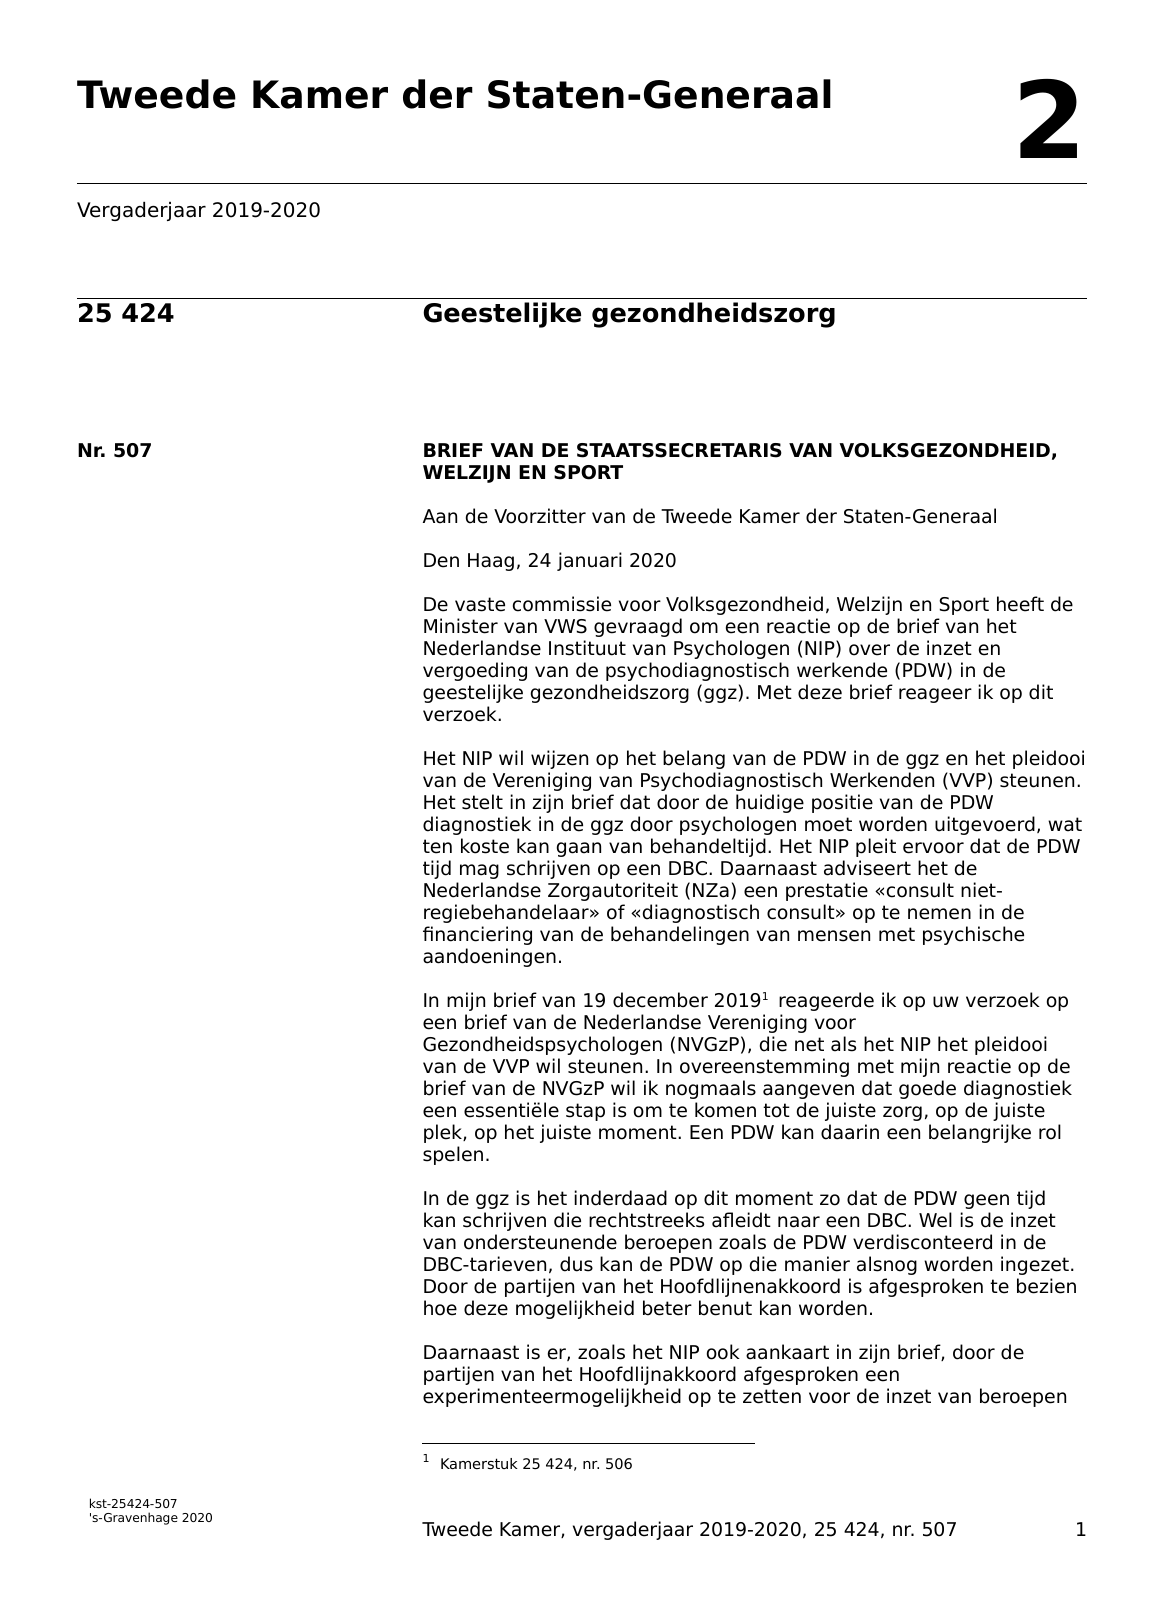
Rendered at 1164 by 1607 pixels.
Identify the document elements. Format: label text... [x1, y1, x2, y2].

text In mijn brief van 19 december 2019 reageerde ik op uw verzoek op een brief van de Nederlandse Vereniging voor Gezondheidspsychologen (NVGzP), die net als het NIP het pleidooi van de VVP wil steunen. In overeenstemming met mijn reactie op de brief van de NVGzP wil ik nogmaals aangeven dat goede diagnostiek een essentiële stap is om te komen tot de juiste zorg, op de juiste plek, op het juiste moment. Een PDW kan daarin een belangrijke rol spelen. [422, 990, 1087, 1166]
text Aan de Voorzitter van de Tweede Kamer der Staten-Generaal [422, 506, 1087, 528]
table_header Tweede Kamer der Staten-Generaal [77, 59, 886, 183]
table_cell Vergaderjaar 2019-2020 [77, 184, 1087, 298]
table_header 2 [886, 59, 1087, 183]
text 's-Gravenhage 2020 [88, 1511, 323, 1525]
subtitle Nr. 507 BRIEF VAN DE STAATSSECRETARIS VAN VOLKSGEZONDHEID, WELZIJN EN SPORT [77, 440, 1087, 484]
text Het NIP wil wijzen op het belang van de PDW in de ggz en het pleidooi van de Vereniging van Psychodiagnostisch Werkenden (VVP) steunen. Het stelt in zijn brief dat door de huidige positie van de PDW diagnostiek in de ggz door psychologen moet worden uitgevoerd, wat ten koste kan gaan van behandeltijd. Het NIP pleit ervoor dat de PDW tijd mag schrijven op een DBC. Daarnaast adviseert het de Nederlandse Zorgautoriteit (NZa) een prestatie «consult niet-regiebehandelaar» of «diagnostisch consult» op te nemen in de financiering van de behandelingen van mensen met psychische aandoeningen. [422, 748, 1087, 968]
text Kamerstuk 25 424, nr. 506 [422, 1452, 1087, 1474]
subtitle 25 424 Geestelijke gezondheidszorg [77, 299, 1087, 329]
text kst-25424-507 [88, 1497, 323, 1511]
text In de ggz is het inderdaad op dit moment zo dat de PDW geen tijd kan schrijven die rechtstreeks afleidt naar een DBC. Wel is de inzet van ondersteunende beroepen zoals de PDW verdisconteerd in de DBC-tarieven, dus kan de PDW op die manier alsnog worden ingezet. Door de partijen van het Hoofdlijnenakkoord is afgesproken te bezien hoe deze mogelijkheid beter benut kan worden. [422, 1188, 1087, 1320]
text De vaste commissie voor Volksgezondheid, Welzijn en Sport heeft de Minister van VWS gevraagd om een reactie op de brief van het Nederlandse Instituut van Psychologen (NIP) over de inzet en vergoeding van de psychodiagnostisch werkende (PDW) in de geestelijke gezondheidszorg (ggz). Met deze brief reageer ik op dit verzoek. [422, 594, 1087, 726]
text Den Haag, 24 januari 2020 [422, 550, 1087, 572]
text Daarnaast is er, zoals het NIP ook aankaart in zijn brief, door de partijen van het Hoofdlijnakkoord afgesproken een experimenteermogelijkheid op te zetten voor de inzet van beroepen [422, 1342, 1087, 1408]
